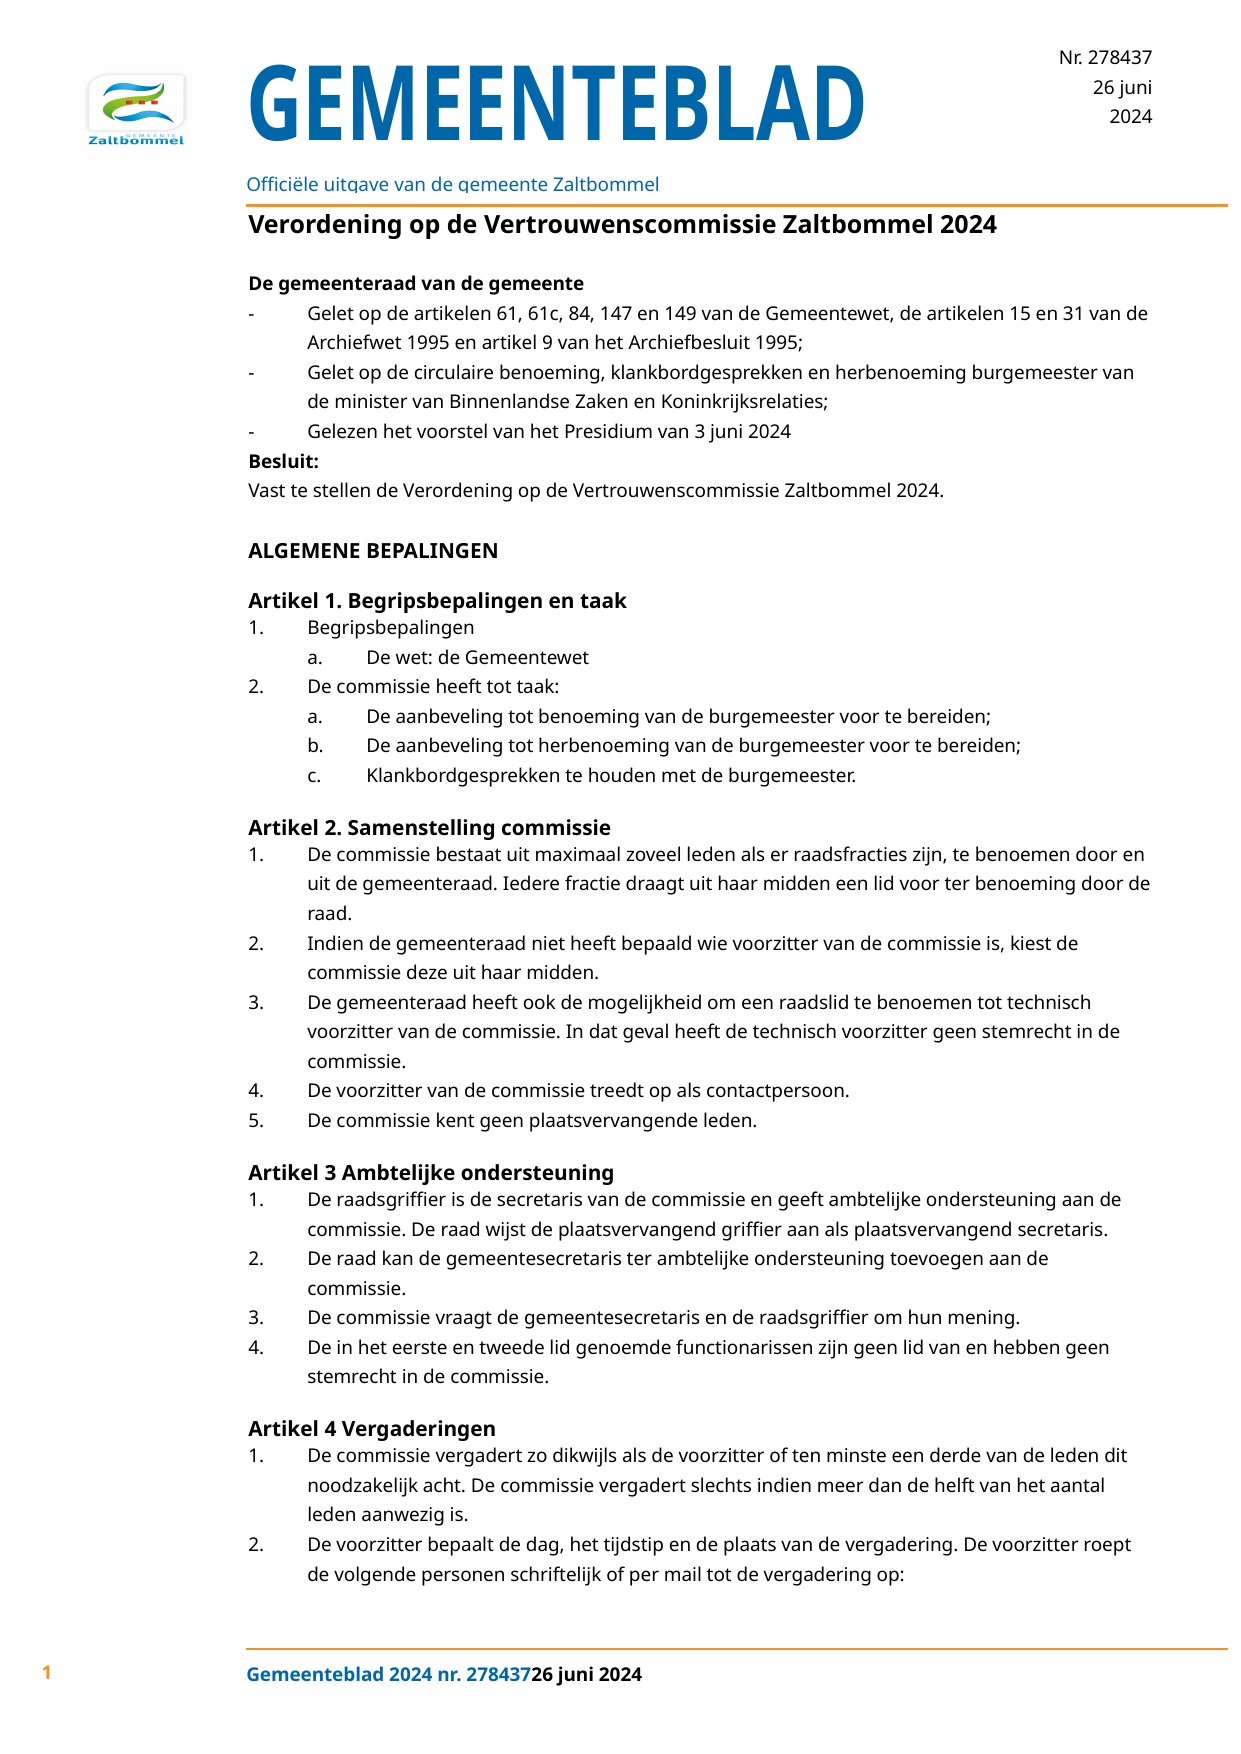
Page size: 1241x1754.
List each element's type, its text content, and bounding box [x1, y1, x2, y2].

list De aanbeveling tot herbenoeming van de burgemeester voor te bereiden; [307, 733, 1152, 758]
list De voorzitter van de commissie treedt op als contactpersoon. [248, 1078, 1152, 1103]
text Vast te stellen de Verordening op de Vertrouwenscommissie Zaltbommel 2024. [248, 477, 1152, 503]
list De aanbeveling tot benoeming van de burgemeester voor te bereiden; [307, 703, 1152, 729]
text Besluit: [248, 448, 1152, 473]
list De wet: de Gemeentewet [307, 644, 1152, 669]
list De gemeenteraad heeft ook de mogelijkheid om een raadslid te benoemen tot technisch voorzitter van de commissie. In dat geval heeft de technisch voorzitter geen stemrecht in de commissie. [248, 989, 1152, 1074]
list De raadsgriffier is de secretaris van de commissie en geeft ambtelijke ondersteuning aan de commissie. De raad wijst de plaatsvervangend griffier aan als plaatsvervangend secretaris. [248, 1186, 1152, 1241]
list De commissie vraagt de gemeentesecretaris en de raadsgriffier om hun mening. [248, 1304, 1152, 1330]
list De commissie heeft tot taak: [248, 673, 1152, 699]
list Gelet op de artikelen 61, 61c, 84, 147 en 149 van de Gemeentewet, de artikelen 15 en 31 van de Archiefwet 1995 en artikel 9 van het Archiefbesluit 1995; [248, 300, 1152, 355]
text Artikel 3 Ambtelijke ondersteuning [248, 1158, 1152, 1186]
list Klankbordgesprekken te houden met de burgemeester. [307, 762, 1152, 788]
list Gelezen het voorstel van het Presidium van 3 juni 2024 [248, 418, 1152, 444]
list De commissie bestaat uit maximaal zoveel leden als er raadsfracties zijn, te benoemen door en uit de gemeenteraad. Iedere fractie draagt uit haar midden een lid voor ter benoeming door de raad. [248, 841, 1152, 926]
picture [41, 47, 231, 172]
list Begripsbepalingen [248, 614, 1152, 640]
text Verordening op de Vertrouwenscommissie Zaltbommel 2024 [248, 207, 1152, 241]
list De commissie kent geen plaatsvervangende leden. [248, 1107, 1152, 1133]
list De raad kan de gemeentesecretaris ter ambtelijke ondersteuning toevoegen aan de commissie. [248, 1245, 1152, 1301]
text De gemeenteraad van de gemeente [248, 270, 1152, 296]
text Artikel 1. Begripsbepalingen en taak [248, 586, 1152, 614]
list De commissie vergadert zo dikwijls als de voorzitter of ten minste een derde van de leden dit noodzakelijk acht. De commissie vergadert slechts indien meer dan de helft van het aantal leden aanwezig is. [248, 1442, 1152, 1527]
list De in het eerste en tweede lid genoemde functionarissen zijn geen lid van en hebben geen stemrecht in de commissie. [248, 1334, 1152, 1389]
text Artikel 2. Samenstelling commissie [248, 813, 1152, 841]
list Gelet op de circulaire benoeming, klankbordgesprekken en herbenoeming burgemeester van de minister van Binnenlandse Zaken en Koninkrijksrelaties; [248, 359, 1152, 414]
list De voorzitter bepaalt de dag, het tijdstip en de plaats van de vergadering. De voorzitter roept de volgende personen schriftelijk of per mail tot de vergadering op: [248, 1531, 1152, 1587]
text ALGEMENE BEPALINGEN [248, 537, 1152, 565]
list Indien de gemeenteraad niet heeft bepaald wie voorzitter van de commissie is, kiest de commissie deze uit haar midden. [248, 930, 1152, 985]
text Artikel 4 Vergaderingen [248, 1414, 1152, 1442]
